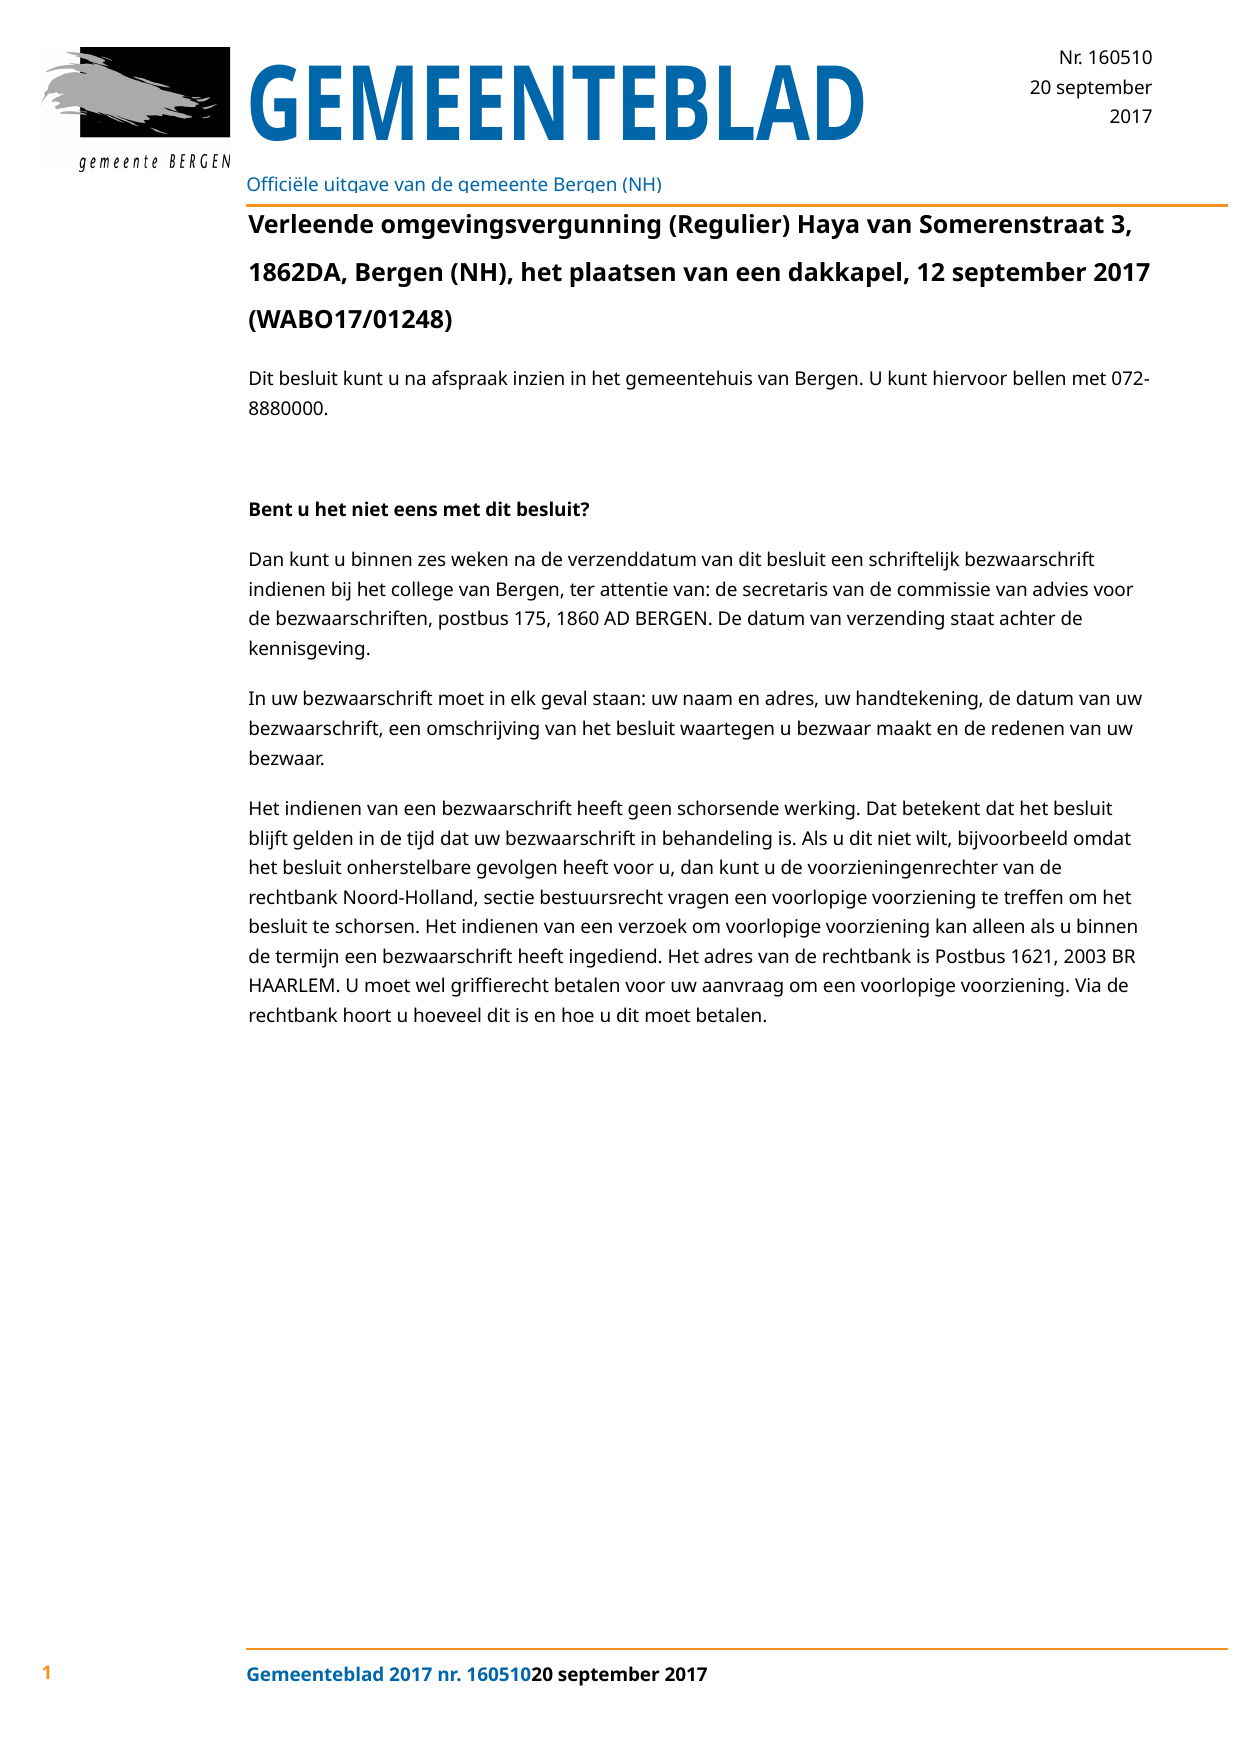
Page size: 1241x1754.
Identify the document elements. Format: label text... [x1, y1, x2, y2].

text Verleende omgevingsvergunning (Regulier) Haya van Somerenstraat 3, 1862DA, Bergen (NH), het plaatsen van een dakkapel, 12 september 2017 (WABO17/01248) [248, 207, 1152, 336]
text Bent u het niet eens met dit besluit? [248, 496, 1152, 522]
picture [41, 47, 231, 172]
text Het indienen van een bezwaarschrift heeft geen schorsende werking. Dat betekent dat het besluit blijft gelden in de tijd dat uw bezwaarschrift in behandeling is. Als u dit niet wilt, bijvoorbeeld omdat het besluit onherstelbare gevolgen heeft voor u, dan kunt u de voorzieningenrechter van de rechtbank Noord-Holland, sectie bestuursrecht vragen een voorlopige voorziening te treffen om het besluit te schorsen. Het indienen van een verzoek om voorlopige voorziening kan alleen als u binnen de termijn een bezwaarschrift heeft ingediend. Het adres van de rechtbank is Postbus 1621, 2003 BR HAARLEM. U moet wel griffierecht betalen voor uw aanvraag om een voorlopige voorziening. Via de rechtbank hoort u hoeveel dit is en hoe u dit moet betalen. [248, 795, 1152, 1028]
text In uw bezwaarschrift moet in elk geval staan: uw naam en adres, uw handtekening, de datum van uw bezwaarschrift, een omschrijving van het besluit waartegen u bezwaar maakt en de redenen van uw bezwaar. [248, 686, 1152, 770]
text Dit besluit kunt u na afspraak inzien in het gemeentehuis van Bergen. U kunt hiervoor bellen met 072-8880000. [248, 366, 1152, 421]
text Dan kunt u binnen zes weken na de verzenddatum van dit besluit een schriftelijk bezwaarschrift indienen bij het college van Bergen, ter attentie van: de secretaris van de commissie van advies voor de bezwaarschriften, postbus 175, 1860 AD BERGEN. De datum van verzending staat achter de kennisgeving. [248, 546, 1152, 661]
